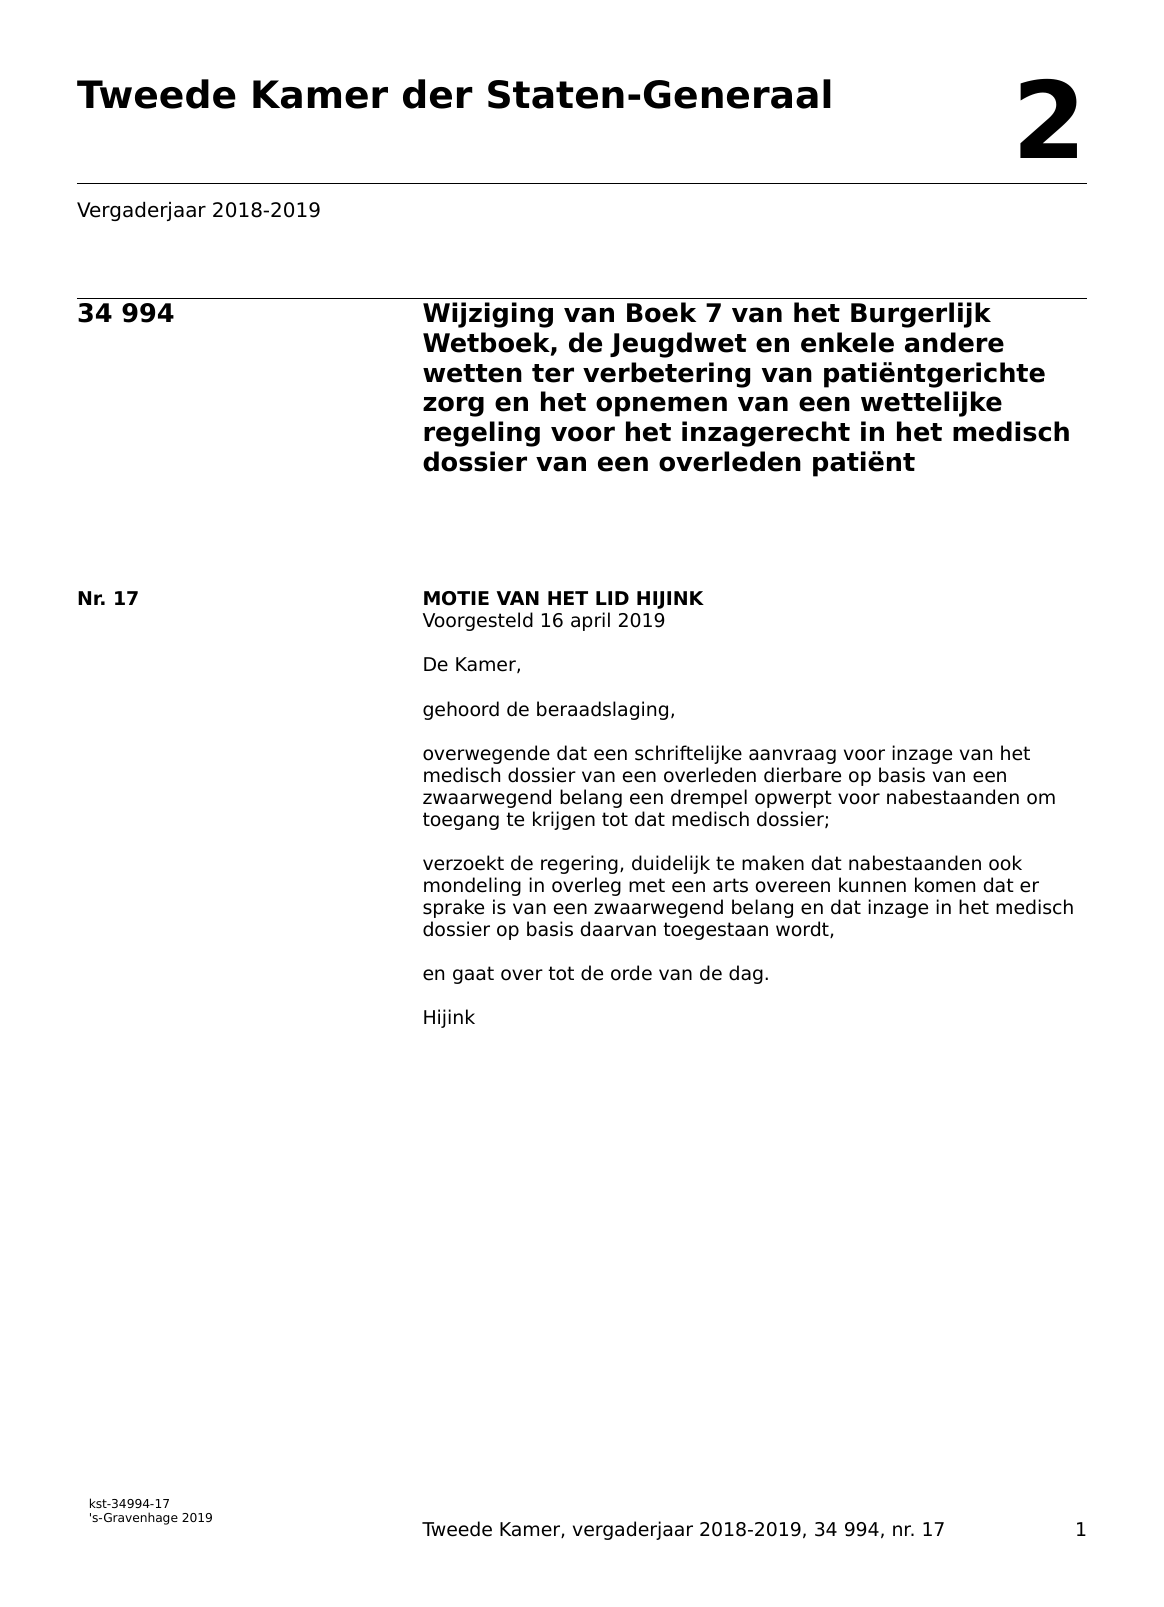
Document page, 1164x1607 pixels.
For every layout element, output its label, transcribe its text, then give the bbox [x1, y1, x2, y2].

text Hijink [422, 1007, 1087, 1029]
table_cell Vergaderjaar 2018-2019 [77, 184, 1087, 298]
text gehoord de beraadslaging, [422, 698, 1087, 720]
text Voorgesteld 16 april 2019 [422, 610, 1087, 632]
subtitle Nr. 17 MOTIE VAN HET LID HIJINK [77, 588, 1087, 610]
text kst-34994-17 [88, 1497, 323, 1511]
text 's-Gravenhage 2019 [88, 1511, 323, 1525]
text De Kamer, [422, 654, 1087, 676]
text verzoekt de regering, duidelijk te maken dat nabestaanden ook mondeling in overleg met een arts overeen kunnen komen dat er sprake is van een zwaarwegend belang en dat inzage in het medisch dossier op basis daarvan toegestaan wordt, [422, 853, 1087, 941]
table_header Tweede Kamer der Staten-Generaal [77, 59, 886, 183]
text en gaat over tot de orde van de dag. [422, 963, 1087, 985]
table_header 2 [886, 59, 1087, 183]
subtitle 34 994 Wijziging van Boek 7 van het Burgerlijk Wetboek, de Jeugdwet en enkele andere wetten ter verbetering van patiëntgerichte zorg en het opnemen van een wettelijke regeling voor het inzagerecht in het medisch dossier van een overleden patiënt [77, 299, 1087, 477]
text overwegende dat een schriftelijke aanvraag voor inzage van het medisch dossier van een overleden dierbare op basis van een zwaarwegend belang een drempel opwerpt voor nabestaanden om toegang te krijgen tot dat medisch dossier; [422, 743, 1087, 831]
